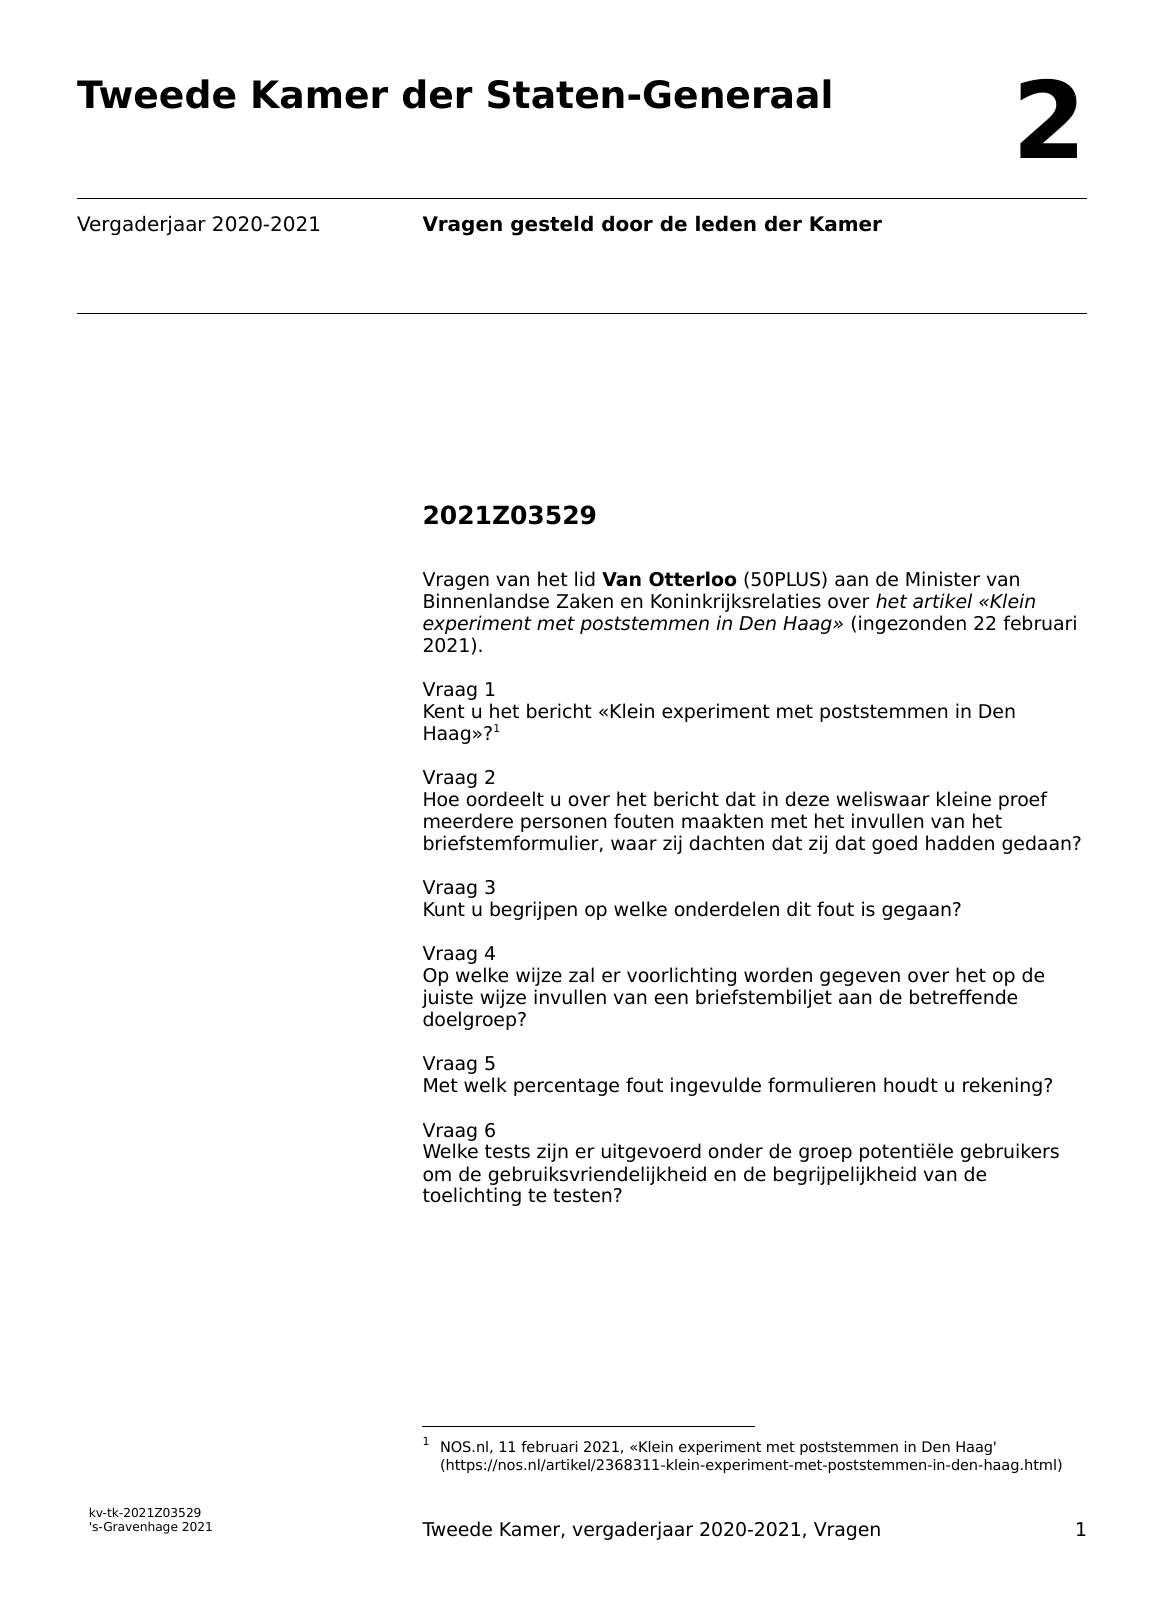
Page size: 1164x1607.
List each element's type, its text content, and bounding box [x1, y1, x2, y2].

text Vraag 2 [422, 767, 1087, 789]
text Vraag 5 [422, 1053, 1087, 1075]
table_header Tweede Kamer der Staten-Generaal [77, 59, 886, 198]
text Vraag 4 [422, 943, 1087, 965]
text 2021Z03529 [422, 501, 1087, 531]
text NOS.nl, 11 februari 2021, «Klein experiment met poststemmen in Den Haag' (https://nos.nl/artikel/2368311-klein-experiment-met-poststemmen-in-den-haag.html) [422, 1435, 1087, 1474]
text 's-Gravenhage 2021 [88, 1520, 323, 1534]
text Vraag 6 [422, 1119, 1087, 1141]
table_header 2 [886, 59, 1087, 198]
text kv-tk-2021Z03529 [88, 1506, 323, 1520]
text Vraag 1 [422, 679, 1087, 701]
table_cell Vergaderjaar 2020-2021 [77, 199, 422, 313]
text Kunt u begrijpen op welke onderdelen dit fout is gegaan? [422, 899, 1087, 921]
table_cell Vragen gesteld door de leden der Kamer [422, 199, 1087, 313]
text Met welk percentage fout ingevulde formulieren houdt u rekening? [422, 1075, 1087, 1097]
text Kent u het bericht «Klein experiment met poststemmen in Den Haag»? [422, 701, 1087, 745]
text Vragen van het lid Van Otterloo (50PLUS) aan de Minister van Binnenlandse Zaken en Koninkrijksrelaties over het artikel «Klein experiment met poststemmen in Den Haag» (ingezonden 22 februari 2021). [422, 569, 1087, 657]
text Hoe oordeelt u over het bericht dat in deze weliswaar kleine proef meerdere personen fouten maakten met het invullen van het briefstemformulier, waar zij dachten dat zij dat goed hadden gedaan? [422, 789, 1087, 855]
text Op welke wijze zal er voorlichting worden gegeven over het op de juiste wijze invullen van een briefstembiljet aan de betreffende doelgroep? [422, 965, 1087, 1031]
text Vraag 3 [422, 877, 1087, 899]
text Welke tests zijn er uitgevoerd onder de groep potentiële gebruikers om de gebruiksvriendelijkheid en de begrijpelijkheid van de toelichting te testen? [422, 1141, 1087, 1207]
